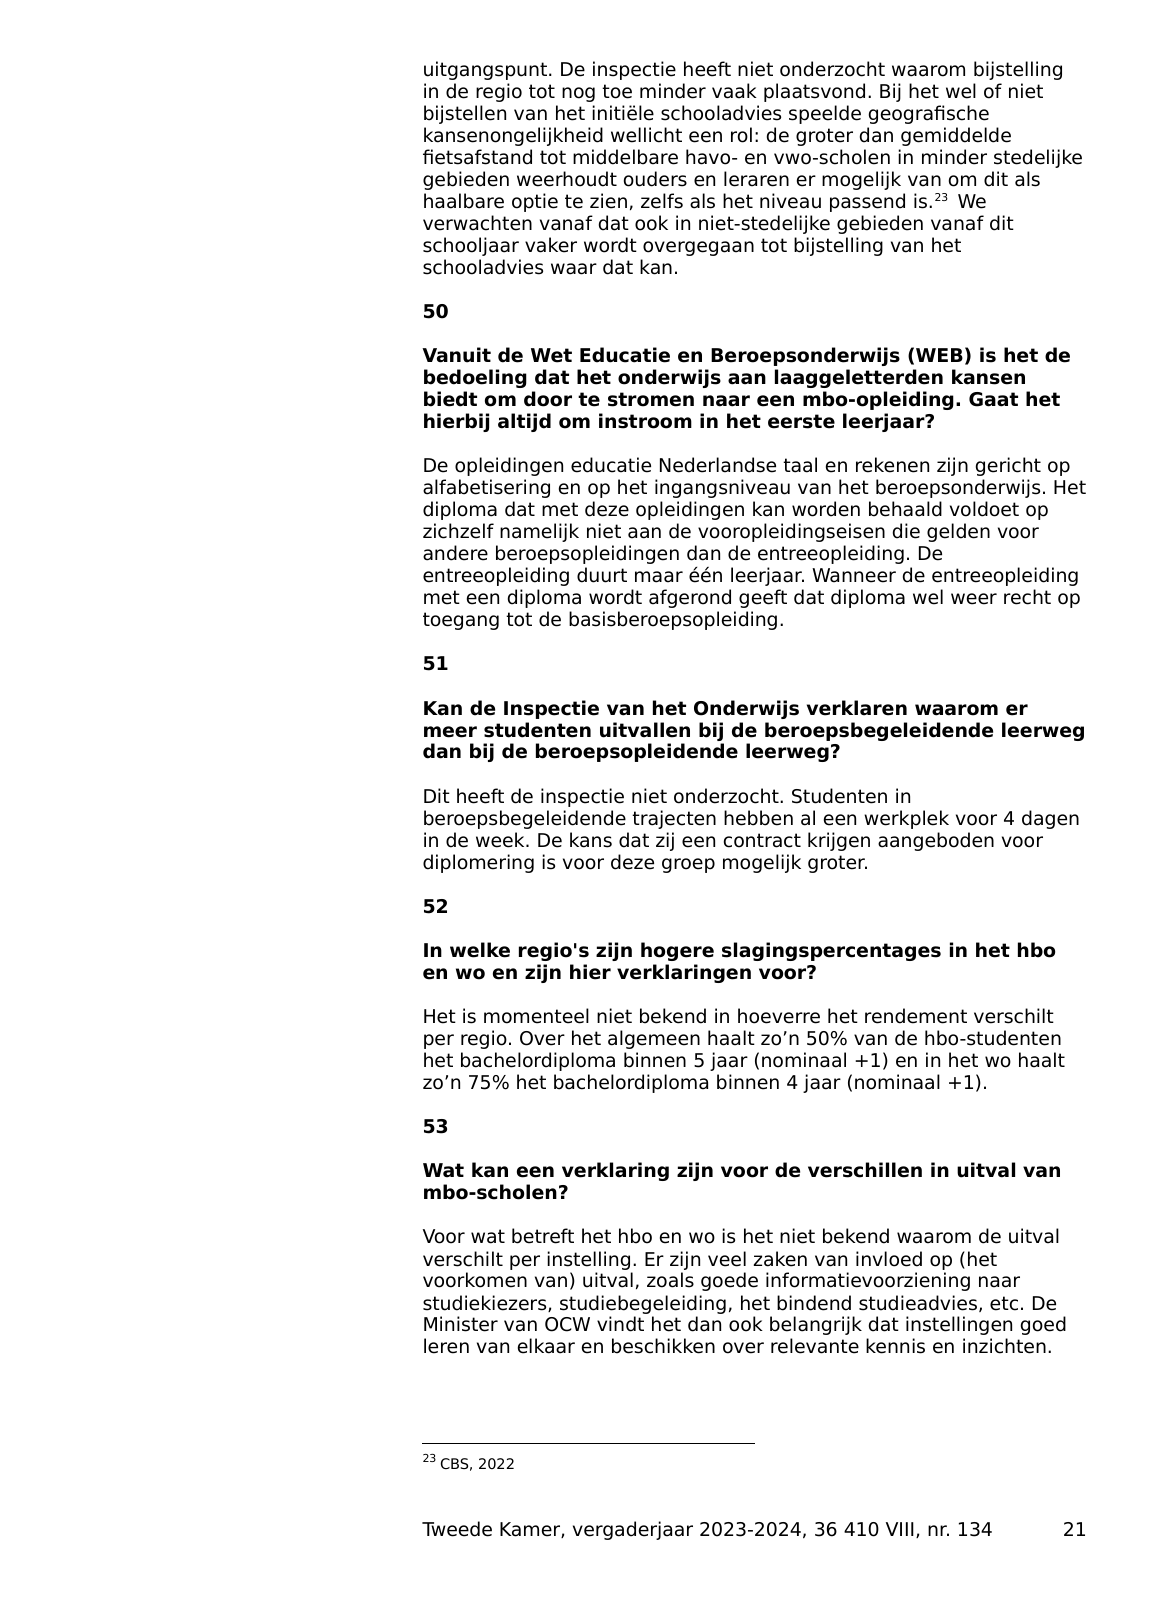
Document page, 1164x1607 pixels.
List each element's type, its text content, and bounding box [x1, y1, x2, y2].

text Kan de Inspectie van het Onderwijs verklaren waarom er meer studenten uitvallen bij de beroepsbegeleidende leerweg dan bij de beroepsopleidende leerweg? [422, 697, 1087, 763]
subtitle 52 [422, 896, 1087, 918]
text CBS, 2022 [422, 1452, 1087, 1474]
text Het is momenteel niet bekend in hoeverre het rendement verschilt per regio. Over het algemeen haalt zo’n 50% van de hbo-studenten het bachelordiploma binnen 5 jaar (nominaal +1) en in het wo haalt zo’n 75% het bachelordiploma binnen 4 jaar (nominaal +1). [422, 1006, 1087, 1094]
text Vanuit de Wet Educatie en Beroepsonderwijs (WEB) is het de bedoeling dat het onderwijs aan laaggeletterden kansen biedt om door te stromen naar een mbo-opleiding. Gaat het hierbij altijd om instroom in het eerste leerjaar? [422, 345, 1087, 433]
subtitle 51 [422, 653, 1087, 675]
text In welke regio's zijn hogere slagingspercentages in het hbo en wo en zijn hier verklaringen voor? [422, 940, 1087, 984]
text De opleidingen educatie Nederlandse taal en rekenen zijn gericht op alfabetisering en op het ingangsniveau van het beroepsonderwijs. Het diploma dat met deze opleidingen kan worden behaald voldoet op zichzelf namelijk niet aan de vooropleidingseisen die gelden voor andere beroepsopleidingen dan de entreeopleiding. De entreeopleiding duurt maar één leerjaar. Wanneer de entreeopleiding met een diploma wordt afgerond geeft dat diploma wel weer recht op toegang tot de basisberoepsopleiding. [422, 455, 1087, 631]
subtitle 50 [422, 301, 1087, 323]
text uitgangspunt. De inspectie heeft niet onderzocht waarom bijstelling in de regio tot nog toe minder vaak plaatsvond. Bij het wel of niet bijstellen van het initiële schooladvies speelde geografische kansenongelijkheid wellicht een rol: de groter dan gemiddelde fietsafstand tot middelbare havo- en vwo-scholen in minder stedelijke gebieden weerhoudt ouders en leraren er mogelijk van om dit als haalbare optie te zien, zelfs als het niveau passend is. We verwachten vanaf dat ook in niet-stedelijke gebieden vanaf dit schooljaar vaker wordt overgegaan tot bijstelling van het schooladvies waar dat kan. [422, 59, 1087, 279]
text Voor wat betreft het hbo en wo is het niet bekend waarom de uitval verschilt per instelling. Er zijn veel zaken van invloed op (het voorkomen van) uitval, zoals goede informatievoorziening naar studiekiezers, studiebegeleiding, het bindend studieadvies, etc. De Minister van OCW vindt het dan ook belangrijk dat instellingen goed leren van elkaar en beschikken over relevante kennis en inzichten. [422, 1226, 1087, 1358]
text Wat kan een verklaring zijn voor de verschillen in uitval van mbo-scholen? [422, 1160, 1087, 1204]
text Dit heeft de inspectie niet onderzocht. Studenten in beroepsbegeleidende trajecten hebben al een werkplek voor 4 dagen in de week. De kans dat zij een contract krijgen aangeboden voor diplomering is voor deze groep mogelijk groter. [422, 786, 1087, 873]
subtitle 53 [422, 1116, 1087, 1138]
